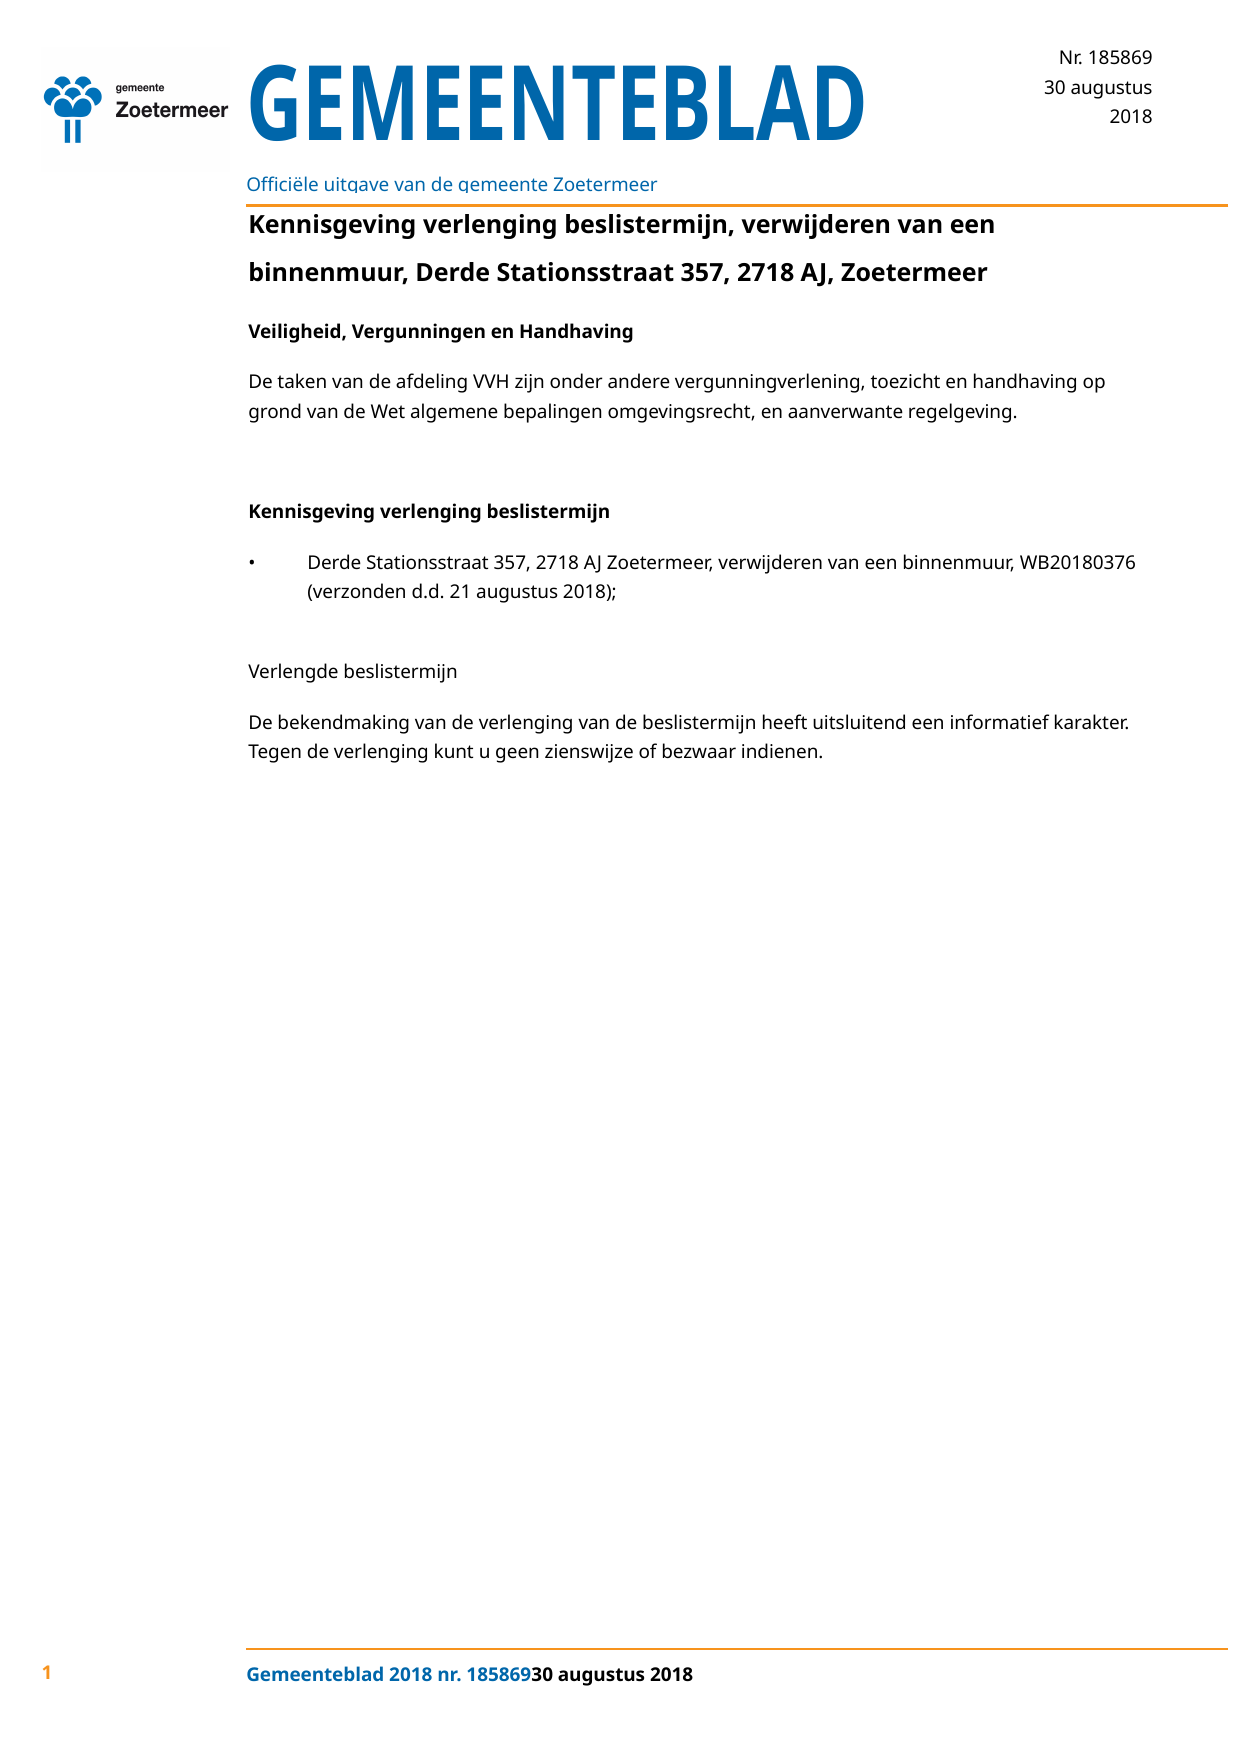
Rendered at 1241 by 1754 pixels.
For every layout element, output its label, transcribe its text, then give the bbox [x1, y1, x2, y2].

list Derde Stationsstraat 357, 2718 AJ Zoetermeer, verwijderen van een binnenmuur, WB20180376 (verzonden d.d. 21 augustus 2018); [248, 549, 1152, 604]
text De taken van de afdeling VVH zijn onder andere vergunningverlening, toezicht en handhaving op grond van de Wet algemene bepalingen omgevingsrecht, en aanverwante regelgeving. [248, 368, 1152, 424]
text Veiligheid, Vergunningen en Handhaving [248, 318, 1152, 344]
picture [41, 47, 231, 172]
text Verlengde beslistermijn [248, 659, 1152, 684]
text Kennisgeving verlenging beslistermijn, verwijderen van een binnenmuur, Derde Stationsstraat 357, 2718 AJ, Zoetermeer [248, 207, 1152, 288]
text De bekendmaking van de verlenging van de beslistermijn heeft uitsluitend een informatief karakter. Tegen de verlenging kunt u geen zienswijze of bezwaar indienen. [248, 709, 1152, 764]
text Kennisgeving verlenging beslistermijn [248, 499, 1152, 524]
